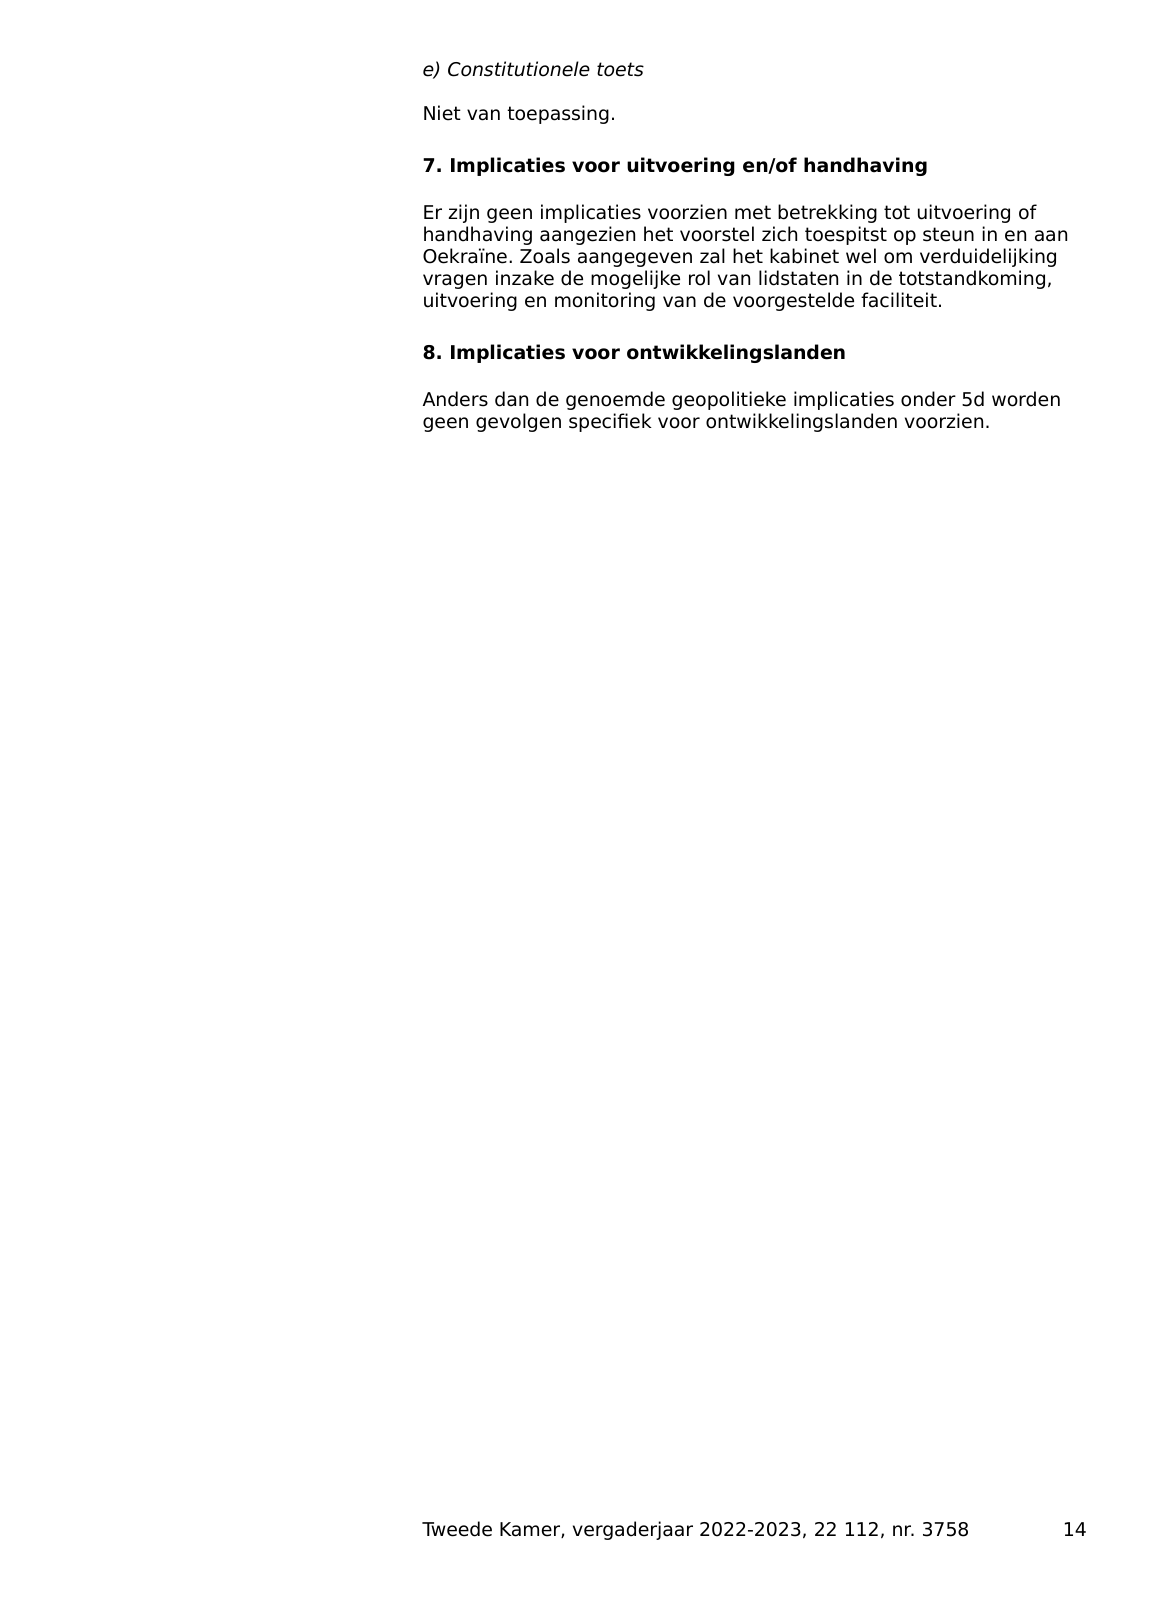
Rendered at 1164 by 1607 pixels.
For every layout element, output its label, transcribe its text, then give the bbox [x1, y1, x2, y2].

subtitle e) Constitutionele toets [422, 59, 1087, 81]
text Er zijn geen implicaties voorzien met betrekking tot uitvoering of handhaving aangezien het voorstel zich toespitst op steun in en aan Oekraïne. Zoals aangegeven zal het kabinet wel om verduidelijking vragen inzake de mogelijke rol van lidstaten in de totstandkoming, uitvoering en monitoring van de voorgestelde faciliteit. [422, 202, 1087, 312]
text Niet van toepassing. [422, 103, 1087, 125]
text Anders dan de genoemde geopolitieke implicaties onder 5d worden geen gevolgen specifiek voor ontwikkelingslanden voorzien. [422, 389, 1087, 433]
subtitle 7. Implicaties voor uitvoering en/of handhaving [422, 155, 1087, 177]
subtitle 8. Implicaties voor ontwikkelingslanden [422, 342, 1087, 364]
